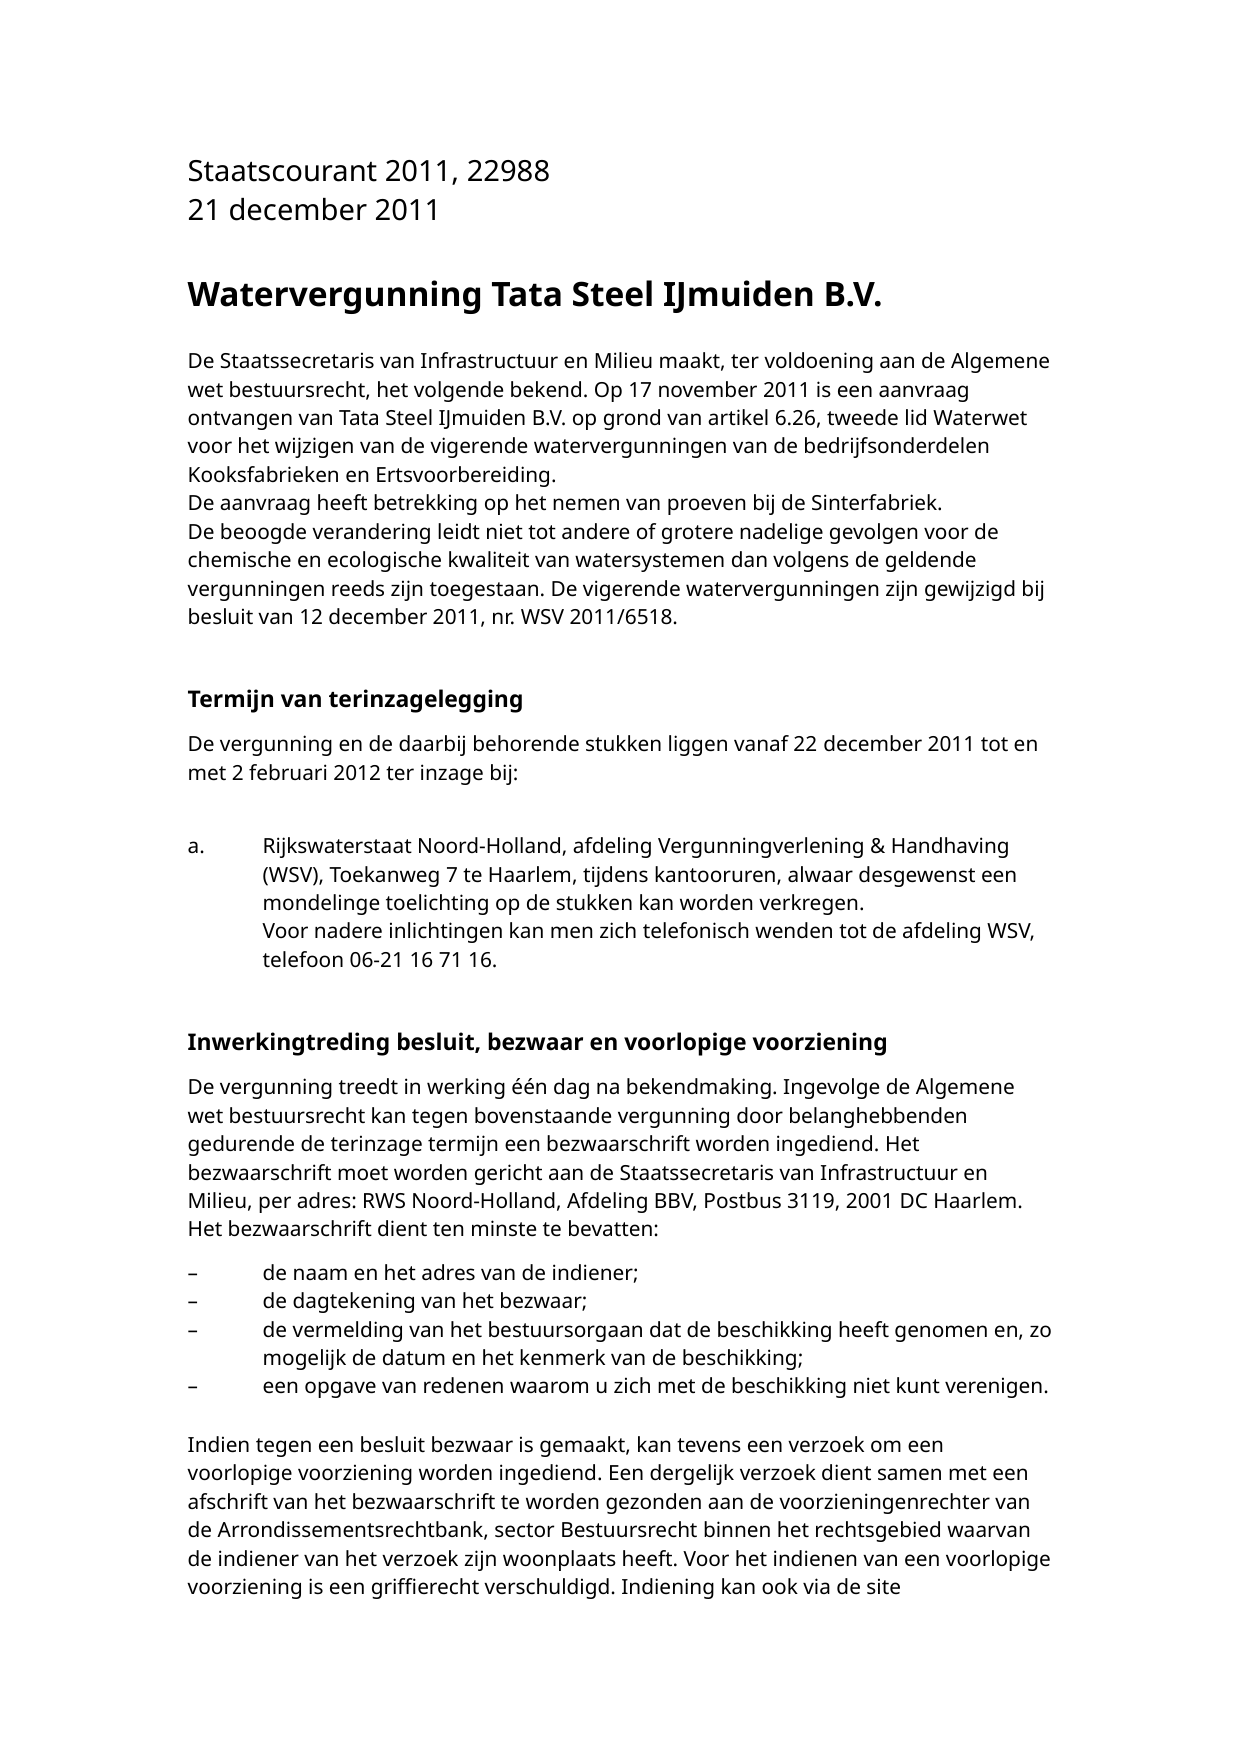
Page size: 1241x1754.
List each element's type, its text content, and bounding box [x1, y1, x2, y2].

list de dagtekening van het bezwaar; [187, 1286, 1053, 1315]
subtitle Watervergunning Tata Steel IJmuiden B.V. [187, 271, 1053, 316]
subtitle Termijn van terinzagelegging [187, 683, 1053, 714]
list Rijkswaterstaat Noord-Holland, afdeling Vergunningverlening & Handhaving (WSV), Toekanweg 7 te Haarlem, tijdens kantooruren, alwaar desgewenst een mondelinge toelichting op de stukken kan worden verkregen. [187, 831, 1053, 917]
text De Staatssecretaris van Infrastructuur en Milieu maakt, ter voldoening aan de Algemene wet bestuursrecht, het volgende bekend. Op 17 november 2011 is een aanvraag ontvangen van Tata Steel IJmuiden B.V. op grond van artikel 6.26, tweede lid Waterwet voor het wijzigen van de vigerende watervergunningen van de bedrijfsonderdelen Kooksfabrieken en Ertsvoorbereiding. [187, 346, 1053, 488]
text De aanvraag heeft betrekking op het nemen van proeven bij de Sinterfabriek. [187, 488, 1053, 517]
text 21 december 2011 [187, 190, 1053, 229]
text De beoogde verandering leidt niet tot andere of grotere nadelige gevolgen voor de chemische en ecologische kwaliteit van watersystemen dan volgens de geldende vergunningen reeds zijn toegestaan. De vigerende watervergunningen zijn gewijzigd bij besluit van 12 december 2011, nr. WSV 2011/6518. [187, 517, 1053, 631]
text De vergunning en de daarbij behorende stukken liggen vanaf 22 december 2011 tot en met 2 februari 2012 ter inzage bij: [187, 729, 1053, 786]
text Staatscourant 2011, 22988 [187, 150, 1053, 190]
list de vermelding van het bestuursorgaan dat de beschikking heeft genomen en, zo mogelijk de datum en het kenmerk van de beschikking; [187, 1315, 1053, 1372]
text Indien tegen een besluit bezwaar is gemaakt, kan tevens een verzoek om een voorlopige voorziening worden ingediend. Een dergelijk verzoek dient samen met een afschrift van het bezwaarschrift te worden gezonden aan de voorzieningenrechter van de Arrondissementsrechtbank, sector Bestuursrecht binnen het rechtsgebied waarvan de indiener van het verzoek zijn woonplaats heeft. Voor het indienen van een voorlopige voorziening is een griffierecht verschuldigd. Indiening kan ook via de site [187, 1430, 1053, 1601]
list een opgave van redenen waarom u zich met de beschikking niet kunt verenigen. [187, 1372, 1053, 1400]
list Voor nadere inlichtingen kan men zich telefonisch wenden tot de afdeling WSV, telefoon 06-21 16 71 16. [187, 917, 1053, 973]
list de naam en het adres van de indiener; [187, 1258, 1053, 1286]
subtitle Inwerkingtreding besluit, bezwaar en voorlopige voorziening [187, 1026, 1053, 1057]
text De vergunning treedt in werking één dag na bekendmaking. Ingevolge de Algemene wet bestuursrecht kan tegen bovenstaande vergunning door belanghebbenden gedurende de terinzage termijn een bezwaarschrift worden ingediend. Het bezwaarschrift moet worden gericht aan de Staatssecretaris van Infrastructuur en Milieu, per adres: RWS Noord-Holland, Afdeling BBV, Postbus 3119, 2001 DC Haarlem. Het bezwaarschrift dient ten minste te bevatten: [187, 1072, 1053, 1243]
